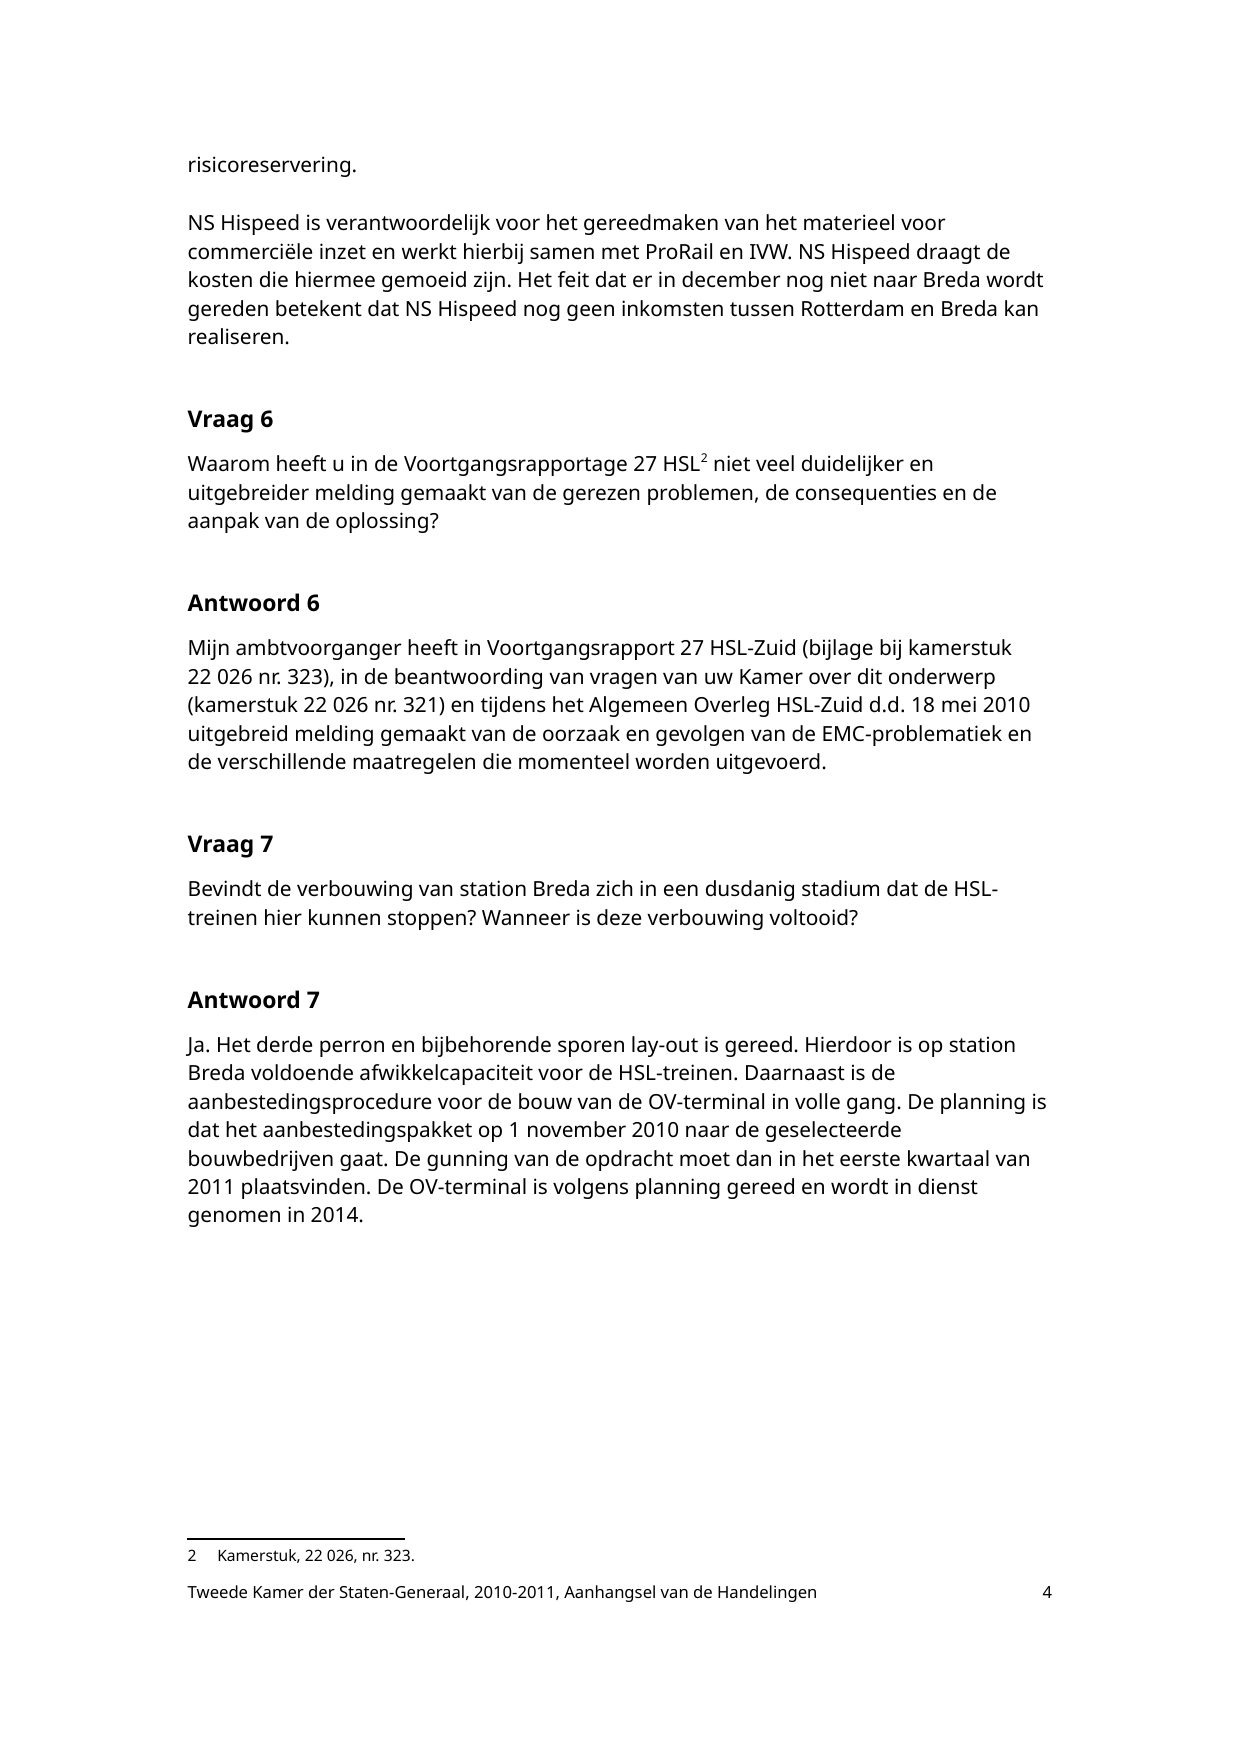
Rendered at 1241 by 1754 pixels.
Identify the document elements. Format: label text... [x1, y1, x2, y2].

subtitle Vraag 7 [187, 828, 1053, 859]
text NS Hispeed is verantwoordelijk voor het gereedmaken van het materieel voor commerciële inzet en werkt hierbij samen met ProRail en IVW. NS Hispeed draagt de kosten die hiermee gemoeid zijn. Het feit dat er in december nog niet naar Breda wordt gereden betekent dat NS Hispeed nog geen inkomsten tussen Rotterdam en Breda kan realiseren. [187, 208, 1053, 351]
text Waarom heeft u in de Voortgangsrapportage 27 HSL niet veel duidelijker en uitgebreider melding gemaakt van de gerezen problemen, de consequenties en de aanpak van de oplossing? [187, 449, 1053, 535]
text Kamerstuk, 22 026, nr. 323. [187, 1538, 1053, 1566]
text Ja. Het derde perron en bijbehorende sporen lay-out is gereed. Hierdoor is op station Breda voldoende afwikkelcapaciteit voor de HSL-treinen. Daarnaast is de aanbestedingsprocedure voor de bouw van de OV-terminal in volle gang. De planning is dat het aanbestedingspakket op 1 november 2010 naar de geselecteerde bouwbedrijven gaat. De gunning van de opdracht moet dan in het eerste kwartaal van 2011 plaatsvinden. De OV-terminal is volgens planning gereed en wordt in dienst genomen in 2014. [187, 1030, 1053, 1229]
subtitle Vraag 6 [187, 403, 1053, 434]
text Bevindt de verbouwing van station Breda zich in een dusdanig stadium dat de HSL-treinen hier kunnen stoppen? Wanneer is deze verbouwing voltooid? [187, 874, 1053, 931]
subtitle Antwoord 7 [187, 984, 1053, 1015]
text Mijn ambtvoorganger heeft in Voortgangsrapport 27 HSL-Zuid (bijlage bij kamerstuk 22 026 nr. 323), in de beantwoording van vragen van uw Kamer over dit onderwerp (kamerstuk 22 026 nr. 321) en tijdens het Algemeen Overleg HSL-Zuid d.d. 18 mei 2010 uitgebreid melding gemaakt van de oorzaak en gevolgen van de EMC-problematiek en de verschillende maatregelen die momenteel worden uitgevoerd. [187, 633, 1053, 776]
text risicoreservering. [187, 150, 1053, 178]
subtitle Antwoord 6 [187, 587, 1053, 618]
